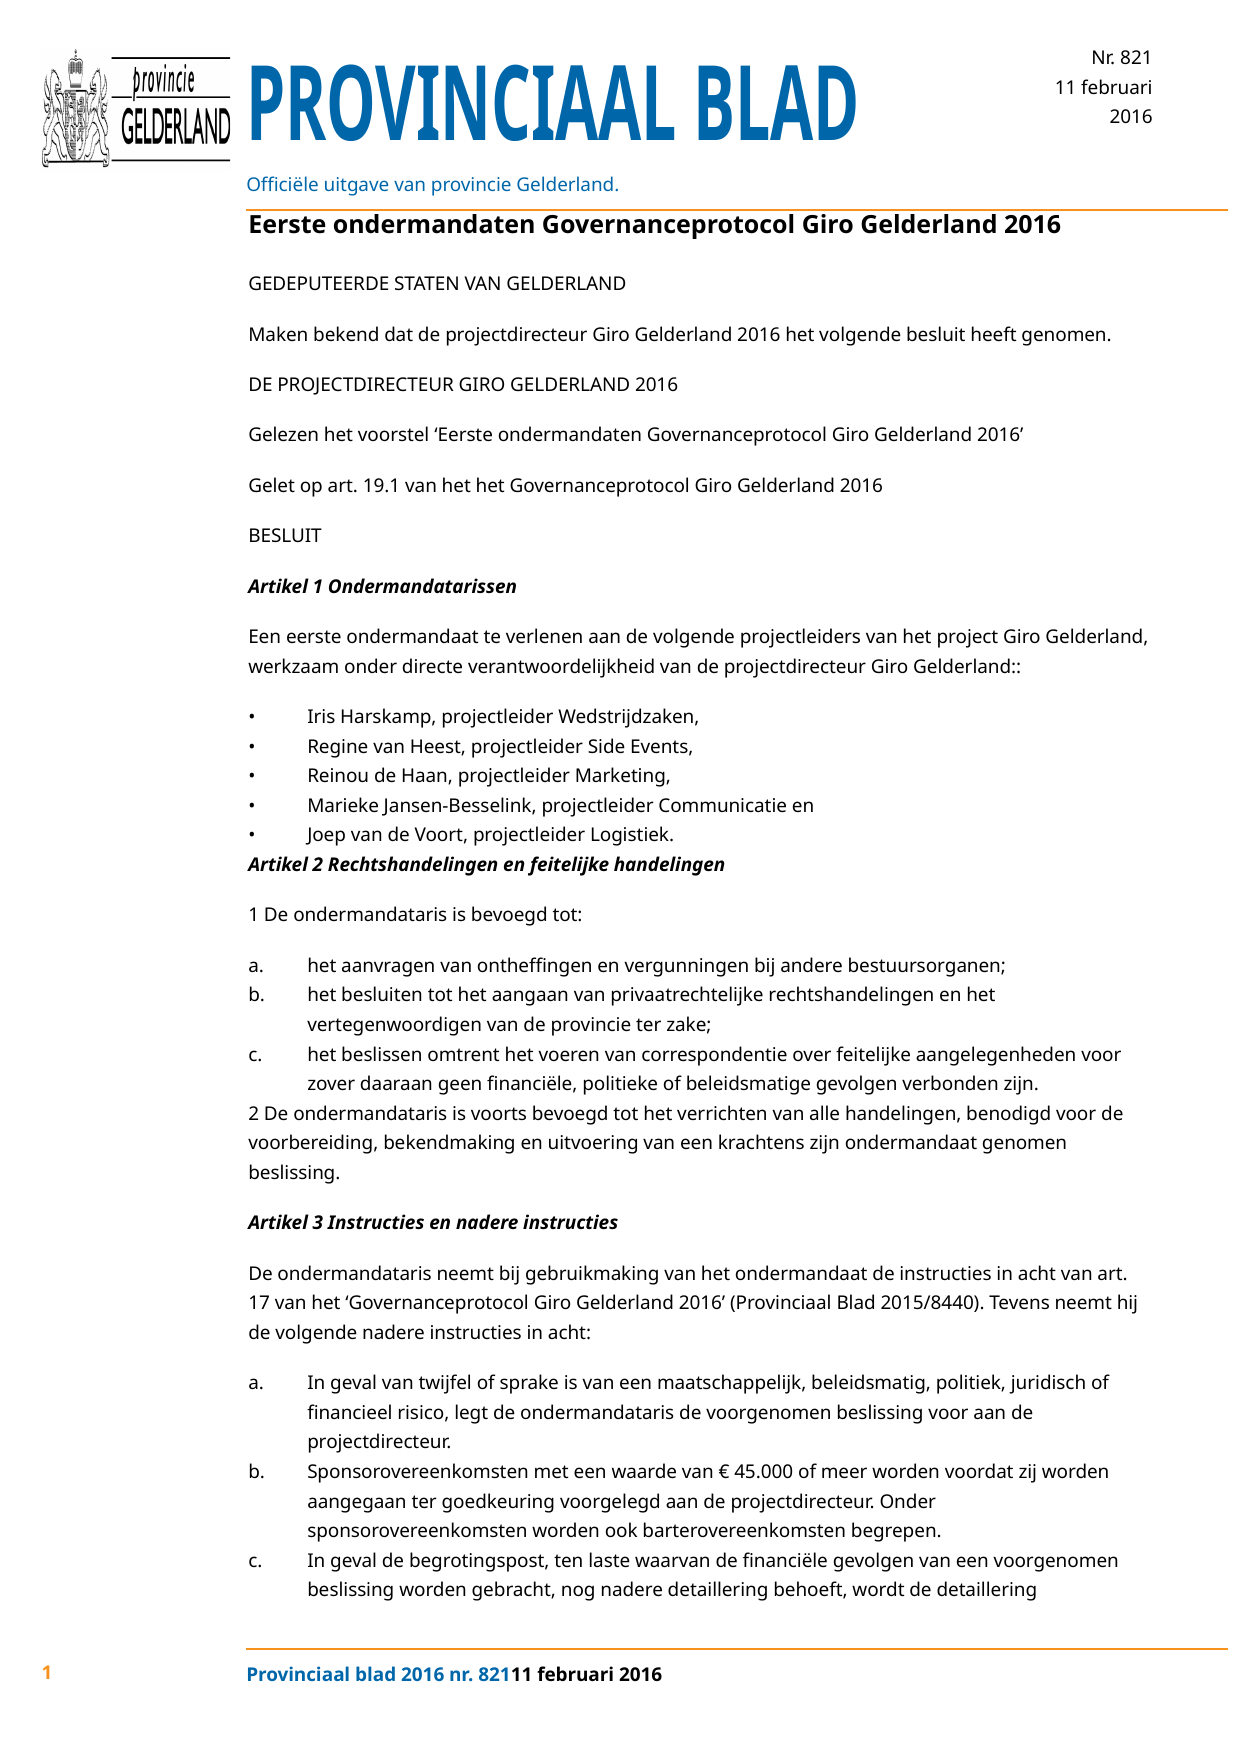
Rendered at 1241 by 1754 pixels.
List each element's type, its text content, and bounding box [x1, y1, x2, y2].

text Artikel 3 Instructies en nadere instructies [248, 1209, 1152, 1235]
list Joep van de Voort, projectleider Logistiek. [248, 822, 1152, 847]
text Artikel 1 Ondermandatarissen [248, 573, 1152, 598]
text Maken bekend dat de projectdirecteur Giro Gelderland 2016 het volgende besluit heeft genomen. [248, 321, 1152, 346]
list het besluiten tot het aangaan van privaatrechtelijke rechtshandelingen en het vertegenwoordigen van de provincie ter zake; [248, 982, 1152, 1037]
list het aanvragen van ontheffingen en vergunningen bij andere bestuursorganen; [248, 952, 1152, 978]
list Regine van Heest, projectleider Side Events, [248, 733, 1152, 758]
list In geval de begrotingspost, ten laste waarvan de financiële gevolgen van een voorgenomen beslissing worden gebracht, nog nadere detaillering behoeft, wordt de detaillering [248, 1547, 1152, 1602]
list Marieke Jansen-Besselink, projectleider Communicatie en [248, 792, 1152, 818]
text GEDEPUTEERDE STATEN VAN GELDERLAND [248, 270, 1152, 296]
list In geval van twijfel of sprake is van een maatschappelijk, beleidsmatig, politiek, juridisch of financieel risico, legt de ondermandataris de voorgenomen beslissing voor aan de projectdirecteur. [248, 1369, 1152, 1454]
text DE PROJECTDIRECTEUR GIRO GELDERLAND 2016 [248, 371, 1152, 397]
text Gelezen het voorstel ‘Eerste ondermandaten Governanceprotocol Giro Gelderland 2016’ [248, 422, 1152, 447]
text Eerste ondermandaten Governanceprotocol Giro Gelderland 2016 [248, 211, 1152, 241]
text 1 De ondermandataris is bevoegd tot: [248, 902, 1152, 927]
list Sponsorovereenkomsten met een waarde van € 45.000 of meer worden voordat zij worden aangegaan ter goedkeuring voorgelegd aan de projectdirecteur. Onder sponsorovereenkomsten worden ook barterovereenkomsten begrepen. [248, 1458, 1152, 1543]
text De ondermandataris neemt bij gebruikmaking van het ondermandaat de instructies in acht van art. 17 van het ‘Governanceprotocol Giro Gelderland 2016’ (Provinciaal Blad 2015/8440). Tevens neemt hij de volgende nadere instructies in acht: [248, 1260, 1152, 1345]
picture [41, 47, 231, 172]
list het beslissen omtrent het voeren van correspondentie over feitelijke aangelegenheden voor zover daaraan geen financiële, politieke of beleidsmatige gevolgen verbonden zijn. [248, 1041, 1152, 1096]
list Iris Harskamp, projectleider Wedstrijdzaken, [248, 703, 1152, 729]
text 2 De ondermandataris is voorts bevoegd tot het verrichten van alle handelingen, benodigd voor de voorbereiding, bekendmaking en uitvoering van een krachtens zijn ondermandaat genomen beslissing. [248, 1100, 1152, 1185]
list Reinou de Haan, projectleider Marketing, [248, 762, 1152, 788]
text Een eerste ondermandaat te verlenen aan de volgende projectleiders van het project Giro Gelderland, werkzaam onder directe verantwoordelijkheid van de projectdirecteur Giro Gelderland:: [248, 623, 1152, 678]
text Gelet op art. 19.1 van het het Governanceprotocol Giro Gelderland 2016 [248, 472, 1152, 498]
text BESLUIT [248, 522, 1152, 548]
text Artikel 2 Rechtshandelingen en feitelijke handelingen [248, 851, 1152, 877]
